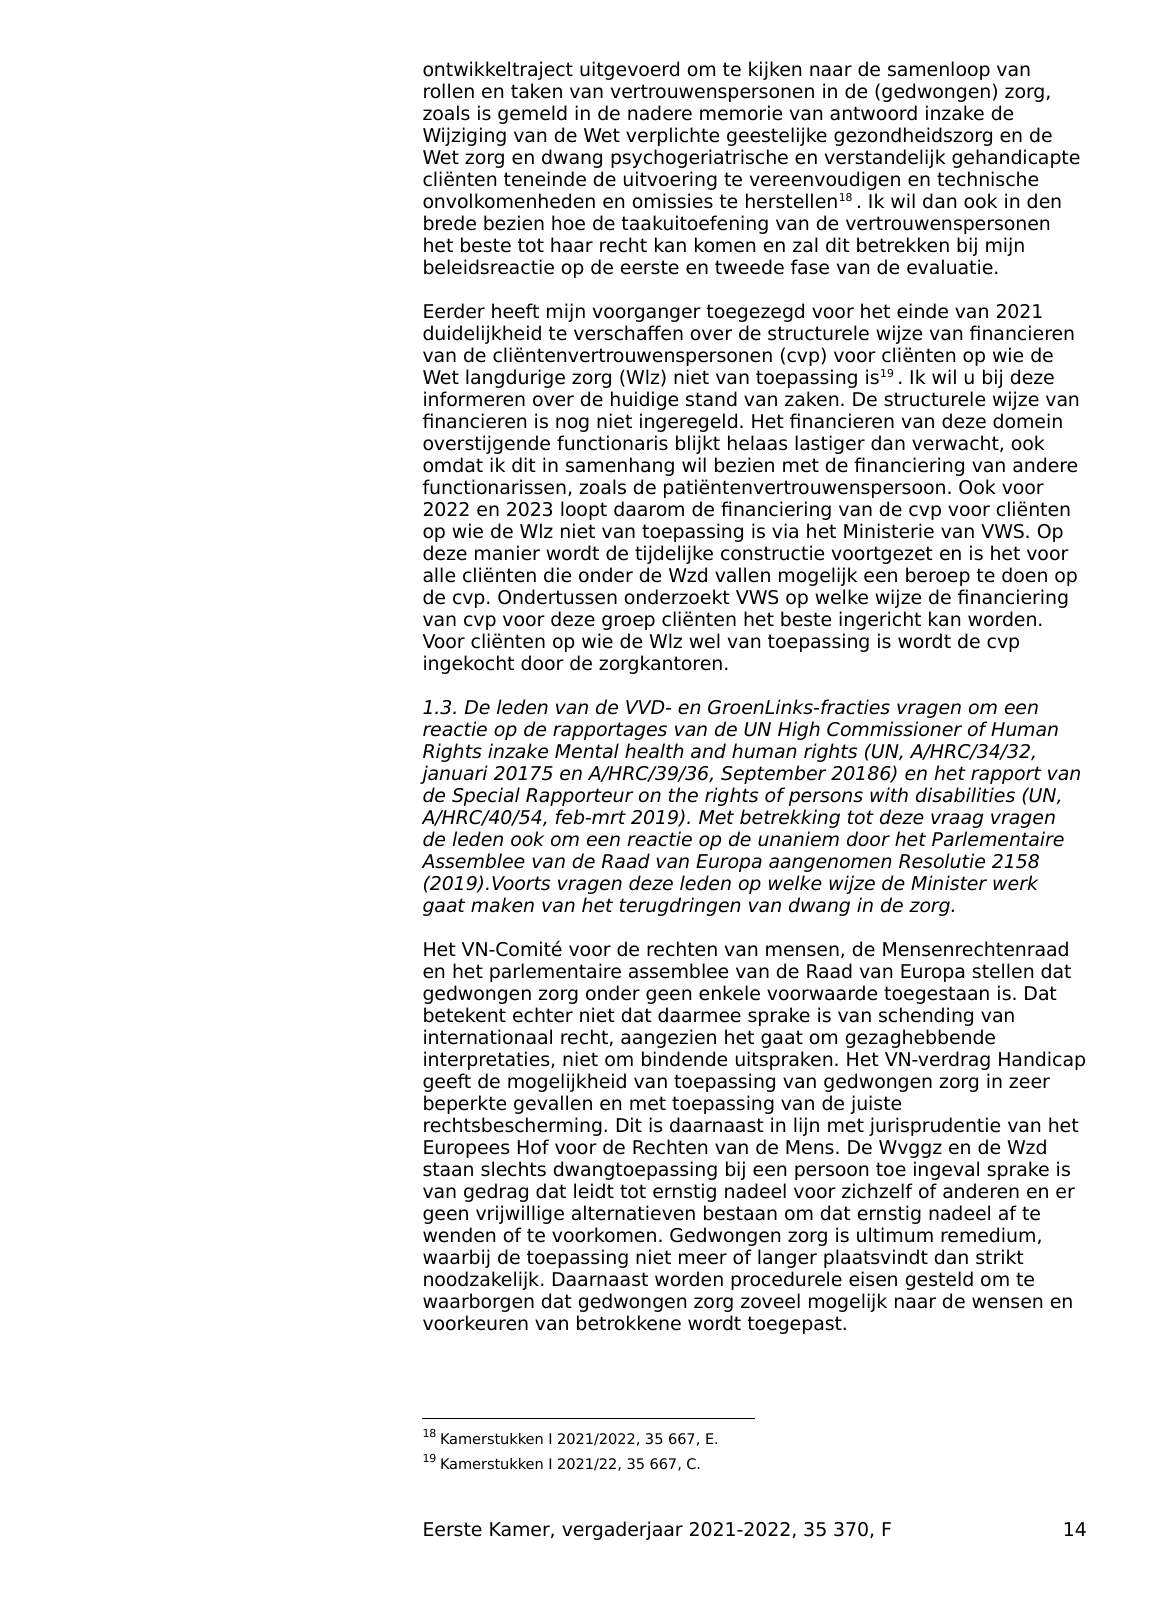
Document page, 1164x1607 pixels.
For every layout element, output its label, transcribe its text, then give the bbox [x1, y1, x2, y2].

text Kamerstukken I 2021/2022, 35 667, E. [422, 1427, 1087, 1449]
text ontwikkeltraject uitgevoerd om te kijken naar de samenloop van rollen en taken van vertrouwenspersonen in de (gedwongen) zorg, zoals is gemeld in de nadere memorie van antwoord inzake de Wijziging van de Wet verplichte geestelijke gezondheidszorg en de Wet zorg en dwang psychogeriatrische en verstandelijk gehandicapte cliënten teneinde de uitvoering te vereenvoudigen en technische onvolkomenheden en omissies te herstellen. Ik wil dan ook in den brede bezien hoe de taakuitoefening van de vertrouwenspersonen het beste tot haar recht kan komen en zal dit betrekken bij mijn beleidsreactie op de eerste en tweede fase van de evaluatie. [422, 59, 1087, 279]
text 1.3. De leden van de VVD- en GroenLinks-fracties vragen om een reactie op de rapportages van de UN High Commissioner of Human Rights inzake Mental health and human rights (UN, A/HRC/34/32, januari 20175 en A/HRC/39/36, September 20186) en het rapport van de Special Rapporteur on the rights of persons with disabilities (UN, A/HRC/40/54, feb-mrt 2019). Met betrekking tot deze vraag vragen de leden ook om een reactie op de unaniem door het Parlementaire Assemblee van de Raad van Europa aangenomen Resolutie 2158 (2019).Voorts vragen deze leden op welke wijze de Minister werk gaat maken van het terugdringen van dwang in de zorg. [422, 697, 1087, 917]
text Het VN-Comité voor de rechten van mensen, de Mensenrechtenraad en het parlementaire assemblee van de Raad van Europa stellen dat gedwongen zorg onder geen enkele voorwaarde toegestaan is. Dat betekent echter niet dat daarmee sprake is van schending van internationaal recht, aangezien het gaat om gezaghebbende interpretaties, niet om bindende uitspraken. Het VN-verdrag Handicap geeft de mogelijkheid van toepassing van gedwongen zorg in zeer beperkte gevallen en met toepassing van de juiste rechtsbescherming. Dit is daarnaast in lijn met jurisprudentie van het Europees Hof voor de Rechten van de Mens. De Wvggz en de Wzd staan slechts dwangtoepassing bij een persoon toe ingeval sprake is van gedrag dat leidt tot ernstig nadeel voor zichzelf of anderen en er geen vrijwillige alternatieven bestaan om dat ernstig nadeel af te wenden of te voorkomen. Gedwongen zorg is ultimum remedium, waarbij de toepassing niet meer of langer plaatsvindt dan strikt noodzakelijk. Daarnaast worden procedurele eisen gesteld om te waarborgen dat gedwongen zorg zoveel mogelijk naar de wensen en voorkeuren van betrokkene wordt toegepast. [422, 939, 1087, 1334]
text Kamerstukken I 2021/22, 35 667, C. [422, 1452, 1087, 1474]
text Eerder heeft mijn voorganger toegezegd voor het einde van 2021 duidelijkheid te verschaffen over de structurele wijze van financieren van de cliëntenvertrouwenspersonen (cvp) voor cliënten op wie de Wet langdurige zorg (Wlz) niet van toepassing is. Ik wil u bij deze informeren over de huidige stand van zaken. De structurele wijze van financieren is nog niet ingeregeld. Het financieren van deze domein overstijgende functionaris blijkt helaas lastiger dan verwacht, ook omdat ik dit in samenhang wil bezien met de financiering van andere functionarissen, zoals de patiëntenvertrouwenspersoon. Ook voor 2022 en 2023 loopt daarom de financiering van de cvp voor cliënten op wie de Wlz niet van toepassing is via het Ministerie van VWS. Op deze manier wordt de tijdelijke constructie voortgezet en is het voor alle cliënten die onder de Wzd vallen mogelijk een beroep te doen op de cvp. Ondertussen onderzoekt VWS op welke wijze de financiering van cvp voor deze groep cliënten het beste ingericht kan worden. Voor cliënten op wie de Wlz wel van toepassing is wordt de cvp ingekocht door de zorgkantoren. [422, 301, 1087, 675]
